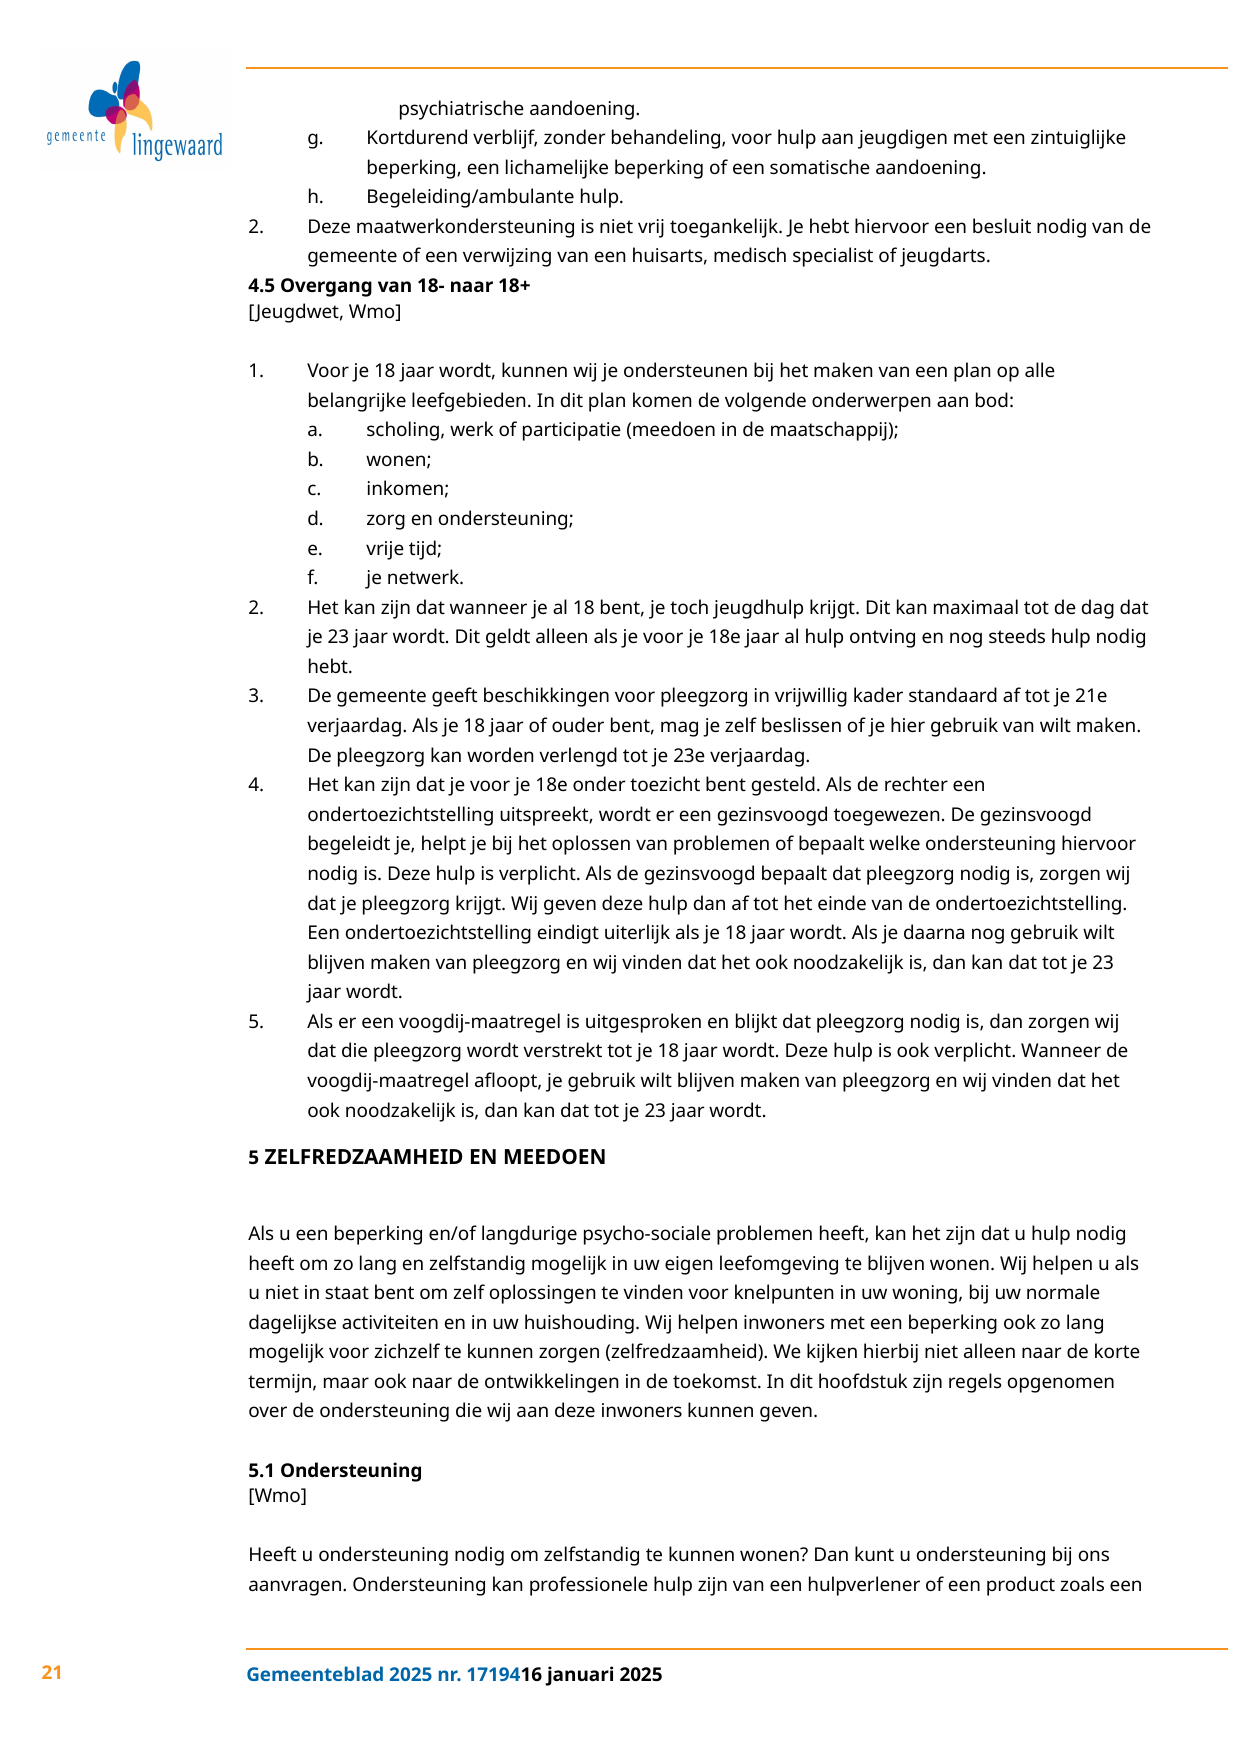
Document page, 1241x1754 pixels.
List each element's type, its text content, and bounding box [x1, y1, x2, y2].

list zorg en ondersteuning; [307, 505, 1152, 531]
list vrije tijd; [307, 535, 1152, 560]
list Voor je 18 jaar wordt, kunnen wij je ondersteunen bij het maken van een plan op alle belangrijke leefgebieden. In dit plan komen de volgende onderwerpen aan bod: [248, 357, 1152, 412]
text Heeft u ondersteuning nodig om zelfstandig te kunnen wonen? Dan kunt u ondersteuning bij ons aanvragen. Ondersteuning kan professionele hulp zijn van een hulpverlener of een product zoals een [248, 1542, 1152, 1597]
list De gemeente geeft beschikkingen voor pleegzorg in vrijwillig kader standaard af tot je 21e verjaardag. Als je 18 jaar of ouder bent, mag je zelf beslissen of je hier gebruik van wilt maken. De pleegzorg kan worden verlengd tot je 23e verjaardag. [248, 683, 1152, 767]
list Het kan zijn dat wanneer je al 18 bent, je toch jeugdhulp krijgt. Dit kan maximaal tot de dag dat je 23 jaar wordt. Dit geldt alleen als je voor je 18e jaar al hulp ontving en nog steeds hulp nodig hebt. [248, 594, 1152, 679]
list je netwerk. [307, 564, 1152, 590]
text Als u een beperking en/of langdurige psycho-sociale problemen heeft, kan het zijn dat u hulp nodig heeft om zo lang en zelfstandig mogelijk in uw eigen leefomgeving te blijven wonen. Wij helpen u als u niet in staat bent om zelf oplossingen te vinden voor knelpunten in uw woning, bij uw normale dagelijkse activiteiten en in uw huishouding. Wij helpen inwoners met een beperking ook zo lang mogelijk voor zichzelf te kunnen zorgen (zelfredzaamheid). We kijken hierbij niet alleen naar de korte termijn, maar ook naar de ontwikkelingen in de toekomst. In dit hoofdstuk zijn regels opgenomen over de ondersteuning die wij aan deze inwoners kunnen geven. [248, 1220, 1152, 1423]
list inkomen; [307, 476, 1152, 501]
list Deze maatwerkondersteuning is niet vrij toegankelijk. Je hebt hiervoor een besluit nodig van de gemeente of een verwijzing van een huisarts, medisch specialist of jeugdarts. [248, 213, 1152, 268]
text 5 ZELFREDZAAMHEID EN MEEDOEN [248, 1142, 1152, 1171]
text [Jeugdwet, Wmo] [248, 298, 1152, 324]
list Kortdurend verblijf, zonder behandeling, voor hulp aan jeugdigen met een zintuiglijke beperking, een lichamelijke beperking of een somatische aandoening. [307, 124, 1152, 180]
list wonen; [307, 446, 1152, 472]
text 5.1 Ondersteuning [248, 1457, 1152, 1482]
picture [41, 47, 231, 172]
list scholing, werk of participatie (meedoen in de maatschappij); [307, 416, 1152, 442]
list psychiatrische aandoening. [361, 95, 1152, 121]
list Het kan zijn dat je voor je 18e onder toezicht bent gesteld. Als de rechter een ondertoezichtstelling uitspreekt, wordt er een gezinsvoogd toegewezen. De gezinsvoogd begeleidt je, helpt je bij het oplossen van problemen of bepaalt welke ondersteuning hiervoor nodig is. Deze hulp is verplicht. Als de gezinsvoogd bepaalt dat pleegzorg nodig is, zorgen wij dat je pleegzorg krijgt. Wij geven deze hulp dan af tot het einde van de ondertoezichtstelling. Een ondertoezichtstelling eindigt uiterlijk als je 18 jaar wordt. Als je daarna nog gebruik wilt blijven maken van pleegzorg en wij vinden dat het ook noodzakelijk is, dan kan dat tot je 23 jaar wordt. [248, 771, 1152, 1004]
list Als er een voogdij-maatregel is uitgesproken en blijkt dat pleegzorg nodig is, dan zorgen wij dat die pleegzorg wordt verstrekt tot je 18 jaar wordt. Deze hulp is ook verplicht. Wanneer de voogdij-maatregel afloopt, je gebruik wilt blijven maken van pleegzorg en wij vinden dat het ook noodzakelijk is, dan kan dat tot je 23 jaar wordt. [248, 1008, 1152, 1122]
text 4.5 Overgang van 18- naar 18+ [248, 272, 1152, 298]
text [Wmo] [248, 1482, 1152, 1508]
list Begeleiding/ambulante hulp. [307, 183, 1152, 209]
